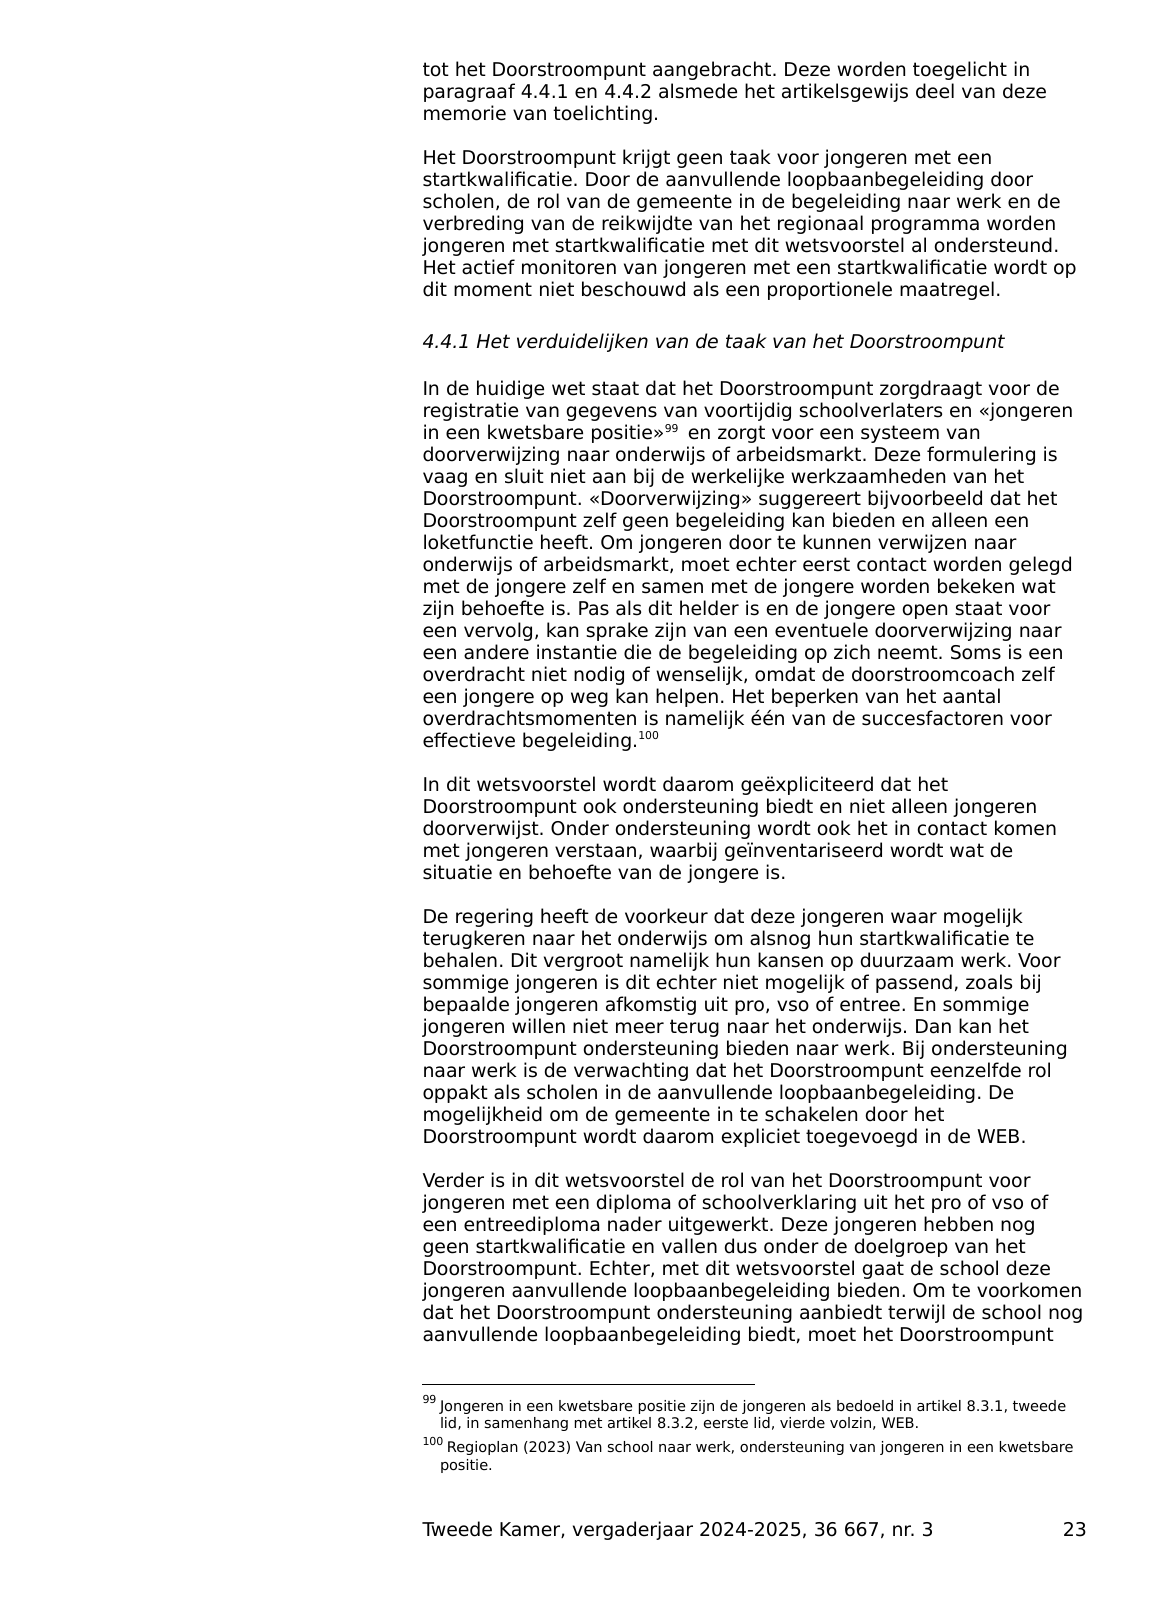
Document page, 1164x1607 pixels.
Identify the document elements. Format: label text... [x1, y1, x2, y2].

text Verder is in dit wetsvoorstel de rol van het Doorstroompunt voor jongeren met een diploma of schoolverklaring uit het pro of vso of een entreediploma nader uitgewerkt. Deze jongeren hebben nog geen startkwalificatie en vallen dus onder de doelgroep van het Doorstroompunt. Echter, met dit wetsvoorstel gaat de school deze jongeren aanvullende loopbaanbegeleiding bieden. Om te voorkomen dat het Doorstroompunt ondersteuning aanbiedt terwijl de school nog aanvullende loopbaanbegeleiding biedt, moet het Doorstroompunt [422, 1170, 1087, 1346]
text In dit wetsvoorstel wordt daarom geëxpliciteerd dat het Doorstroompunt ook ondersteuning biedt en niet alleen jongeren doorverwijst. Onder ondersteuning wordt ook het in contact komen met jongeren verstaan, waarbij geïnventariseerd wordt wat de situatie en behoefte van de jongere is. [422, 774, 1087, 884]
text tot het Doorstroompunt aangebracht. Deze worden toegelicht in paragraaf 4.4.1 en 4.4.2 alsmede het artikelsgewijs deel van deze memorie van toelichting. [422, 59, 1087, 125]
text Het Doorstroompunt krijgt geen taak voor jongeren met een startkwalificatie. Door de aanvullende loopbaanbegeleiding door scholen, de rol van de gemeente in de begeleiding naar werk en de verbreding van de reikwijdte van het regionaal programma worden jongeren met startkwalificatie met dit wetsvoorstel al ondersteund. Het actief monitoren van jongeren met een startkwalificatie wordt op dit moment niet beschouwd als een proportionele maatregel. [422, 147, 1087, 301]
text De regering heeft de voorkeur dat deze jongeren waar mogelijk terugkeren naar het onderwijs om alsnog hun startkwalificatie te behalen. Dit vergroot namelijk hun kansen op duurzaam werk. Voor sommige jongeren is dit echter niet mogelijk of passend, zoals bij bepaalde jongeren afkomstig uit pro, vso of entree. En sommige jongeren willen niet meer terug naar het onderwijs. Dan kan het Doorstroompunt ondersteuning bieden naar werk. Bij ondersteuning naar werk is de verwachting dat het Doorstroompunt eenzelfde rol oppakt als scholen in de aanvullende loopbaanbegeleiding. De mogelijkheid om de gemeente in te schakelen door het Doorstroompunt wordt daarom expliciet toegevoegd in de WEB. [422, 906, 1087, 1148]
text Regioplan (2023) Van school naar werk, ondersteuning van jongeren in een kwetsbare positie. [422, 1435, 1087, 1474]
subtitle 4.4.1 Het verduidelijken van de taak van het Doorstroompunt [422, 331, 1087, 353]
text Jongeren in een kwetsbare positie zijn de jongeren als bedoeld in artikel 8.3.1, tweede lid, in samenhang met artikel 8.3.2, eerste lid, vierde volzin, WEB. [422, 1393, 1087, 1432]
text In de huidige wet staat dat het Doorstroompunt zorgdraagt voor de registratie van gegevens van voortijdig schoolverlaters en «jongeren in een kwetsbare positie» en zorgt voor een systeem van doorverwijzing naar onderwijs of arbeidsmarkt. Deze formulering is vaag en sluit niet aan bij de werkelijke werkzaamheden van het Doorstroompunt. «Doorverwijzing» suggereert bijvoorbeeld dat het Doorstroompunt zelf geen begeleiding kan bieden en alleen een loketfunctie heeft. Om jongeren door te kunnen verwijzen naar onderwijs of arbeidsmarkt, moet echter eerst contact worden gelegd met de jongere zelf en samen met de jongere worden bekeken wat zijn behoefte is. Pas als dit helder is en de jongere open staat voor een vervolg, kan sprake zijn van een eventuele doorverwijzing naar een andere instantie die de begeleiding op zich neemt. Soms is een overdracht niet nodig of wenselijk, omdat de doorstroomcoach zelf een jongere op weg kan helpen. Het beperken van het aantal overdrachtsmomenten is namelijk één van de succesfactoren voor effectieve begeleiding. [422, 378, 1087, 752]
